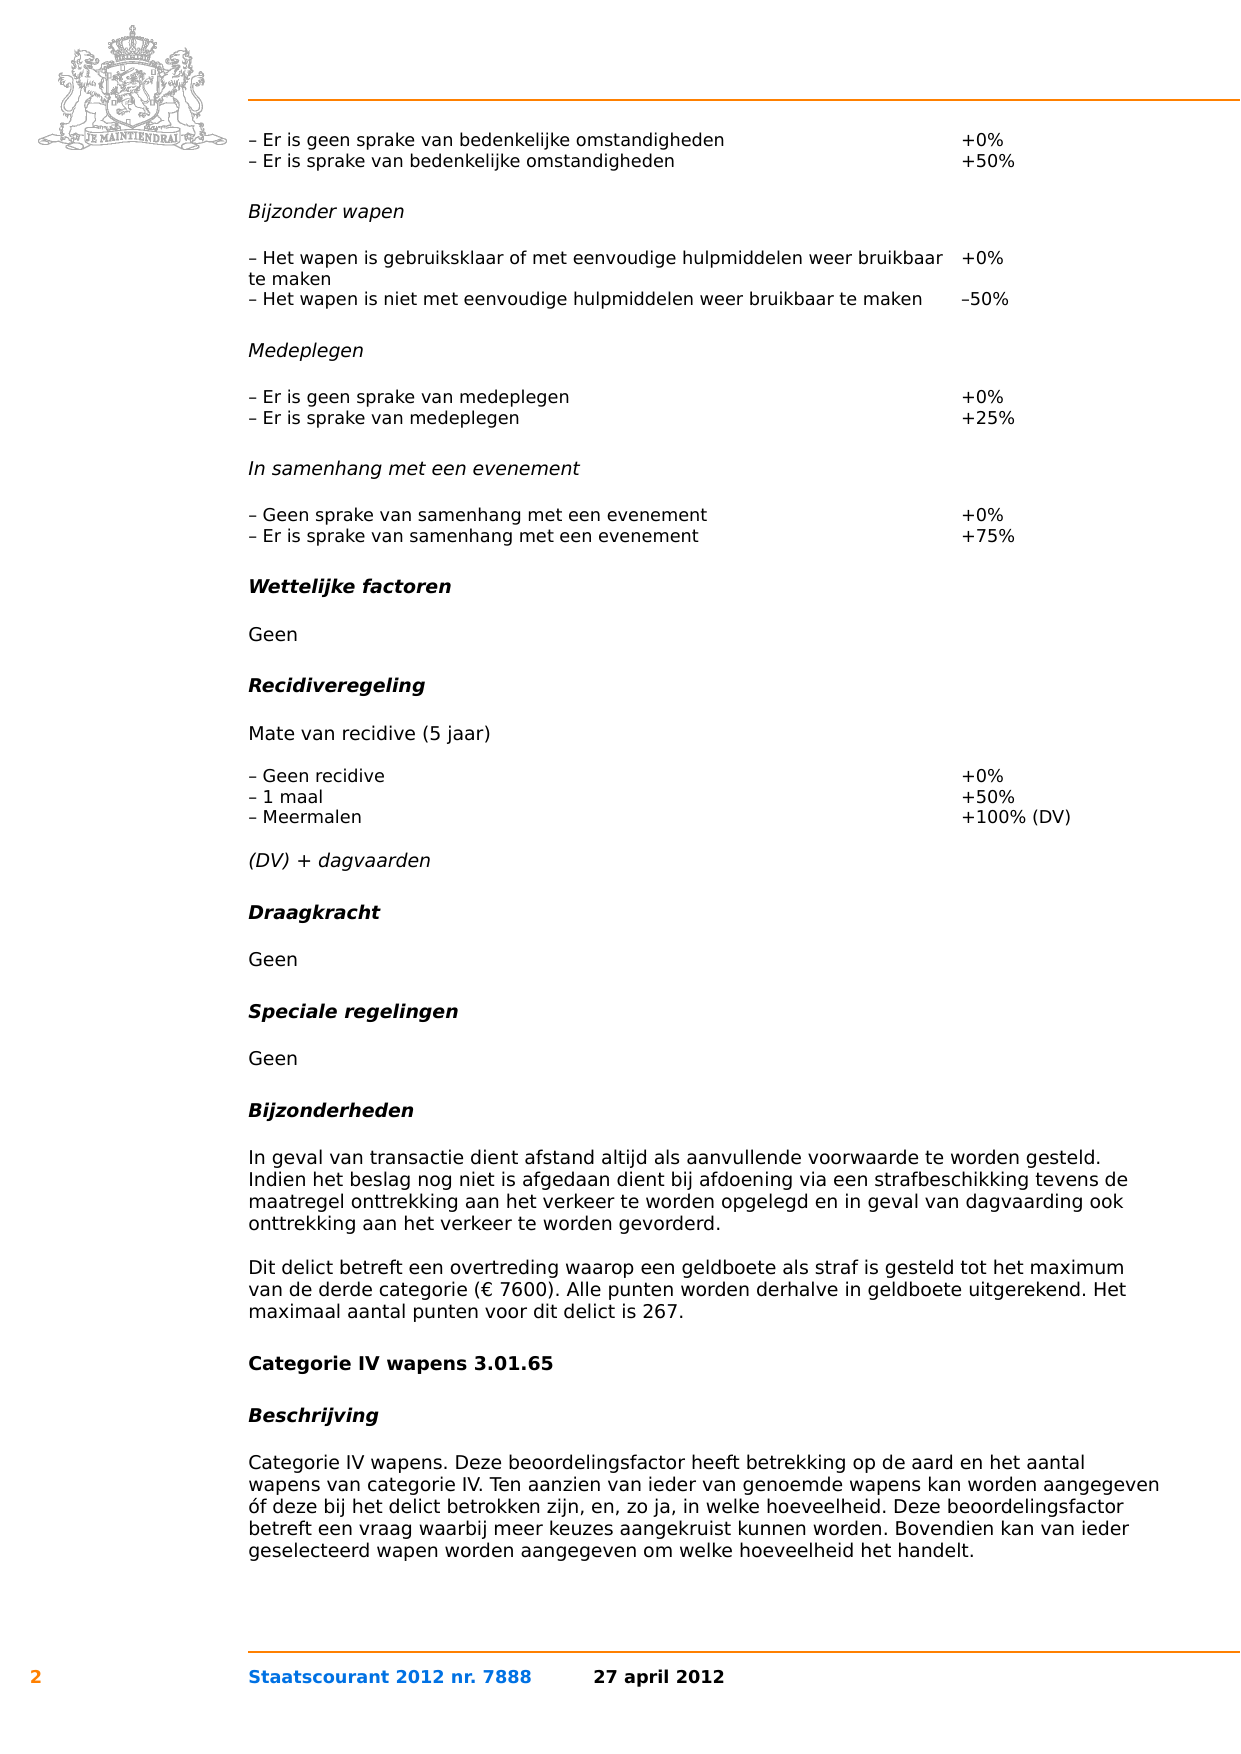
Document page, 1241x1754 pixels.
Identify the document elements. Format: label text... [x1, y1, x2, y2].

table_cell +75% [955, 526, 1163, 546]
table_cell +25% [955, 408, 1163, 428]
table_header +0% [955, 505, 1163, 526]
table_header +0% [955, 130, 1163, 151]
table_cell – Meermalen [248, 808, 955, 828]
table_cell – Er is sprake van bedenkelijke omstandigheden [248, 151, 955, 171]
text Dit delict betreft een overtreding waarop een geldboete als straf is gesteld tot het maximum van de derde categorie (€ 7600). Alle punten worden derhalve in geldboete uitgerekend. Het maximaal aantal punten voor dit delict is 267. [248, 1257, 1163, 1323]
subtitle Bijzonderheden [248, 1100, 1163, 1122]
table_cell – Er is sprake van samenhang met een evenement [248, 526, 955, 546]
table_cell – 1 maal [248, 787, 955, 807]
subtitle Beschrijving [248, 1404, 1163, 1427]
text Mate van recidive (5 jaar) [248, 722, 1163, 744]
table_cell +50% [955, 787, 1163, 807]
subtitle Draagkracht [248, 902, 1163, 924]
table_cell – Het wapen is niet met eenvoudige hulpmiddelen weer bruikbaar te maken [248, 289, 955, 310]
table_header +0% [955, 387, 1163, 408]
table_header +0% [955, 248, 1163, 289]
table_header – Er is geen sprake van bedenkelijke omstandigheden [248, 130, 955, 151]
text Categorie IV wapens. Deze beoordelingsfactor heeft betrekking op de aard en het aantal wapens van categorie IV. Ten aanzien van ieder van genoemde wapens kan worden aangegeven óf deze bij het delict betrokken zijn, en, zo ja, in welke hoeveelheid. Deze beoordelingsfactor betreft een vraag waarbij meer keuzes aangekruist kunnen worden. Bovendien kan van ieder geselecteerd wapen worden aangegeven om welke hoeveelheid het handelt. [248, 1452, 1163, 1561]
subtitle Wettelijke factoren [248, 576, 1163, 598]
subtitle Speciale regelingen [248, 1001, 1163, 1023]
subtitle Bijzonder wapen [248, 201, 1163, 223]
text Geen [248, 623, 1163, 645]
picture [38, 25, 227, 150]
text Geen [248, 1048, 1163, 1070]
text (DV) + dagvaarden [248, 850, 1163, 872]
table_cell +100% (DV) [955, 808, 1163, 828]
subtitle In samenhang met een evenement [248, 458, 1163, 480]
subtitle Recidiveregeling [248, 675, 1163, 697]
table_header – Er is geen sprake van medeplegen [248, 387, 955, 408]
table_header – Het wapen is gebruiksklaar of met eenvoudige hulpmiddelen weer bruikbaar te maken [248, 248, 955, 289]
table_header – Geen sprake van samenhang met een evenement [248, 505, 955, 526]
table_header +0% [955, 766, 1163, 787]
text In geval van transactie dient afstand altijd als aanvullende voorwaarde te worden gesteld. Indien het beslag nog niet is afgedaan dient bij afdoening via een strafbeschikking tevens de maatregel onttrekking aan het verkeer te worden opgelegd en in geval van dagvaarding ook onttrekking aan het verkeer te worden gevorderd. [248, 1147, 1163, 1235]
subtitle Medeplegen [248, 340, 1163, 362]
table_cell +50% [955, 151, 1163, 171]
text Geen [248, 949, 1163, 971]
table_cell –50% [955, 289, 1163, 310]
table_cell – Er is sprake van medeplegen [248, 408, 955, 428]
subtitle Categorie IV wapens 3.01.65 [248, 1353, 1163, 1374]
table_header – Geen recidive [248, 766, 955, 787]
